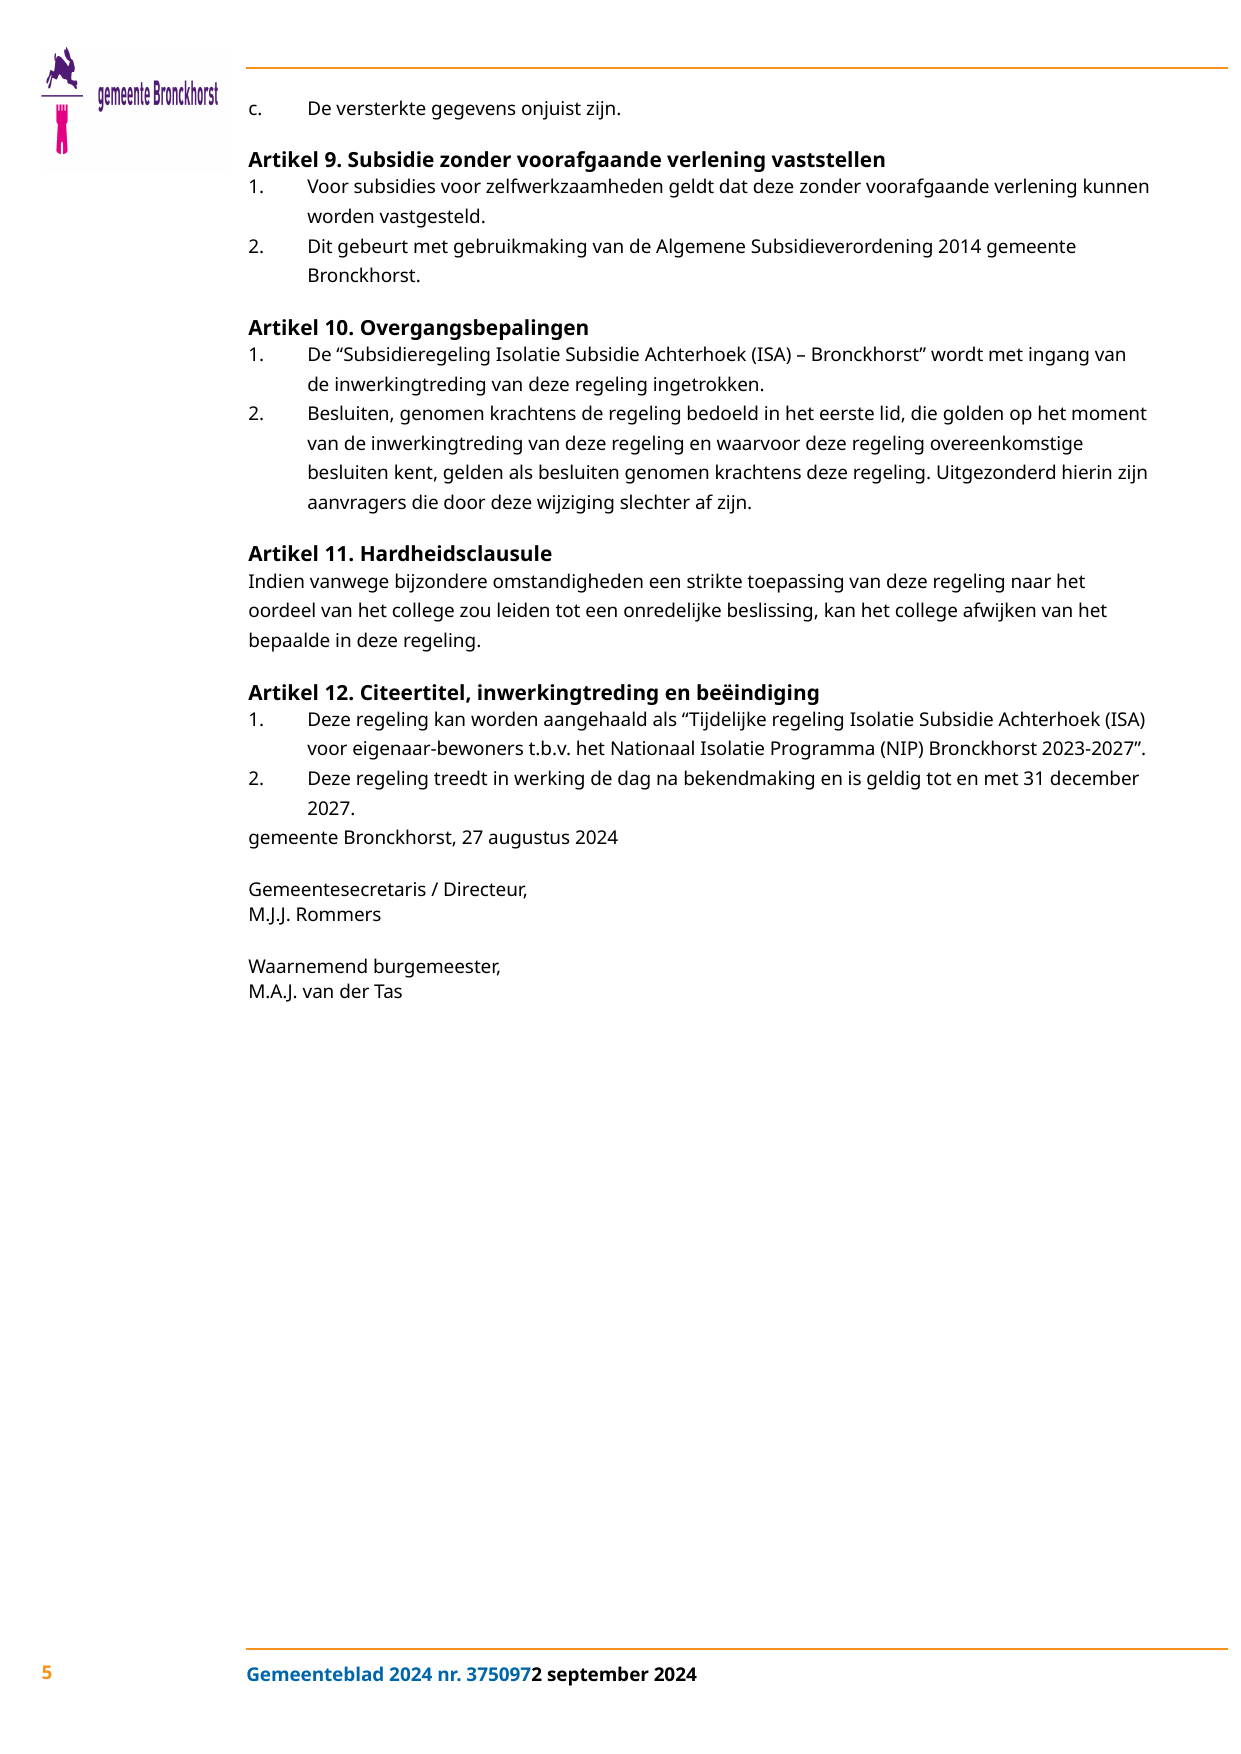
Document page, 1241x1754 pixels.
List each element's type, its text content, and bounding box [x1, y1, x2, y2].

list Besluiten, genomen krachtens de regeling bedoeld in het eerste lid, die golden op het moment van de inwerkingtreding van deze regeling en waarvoor deze regeling overeenkomstige besluiten kent, gelden als besluiten genomen krachtens deze regeling. Uitgezonderd hierin zijn aanvragers die door deze wijziging slechter af zijn. [248, 400, 1152, 515]
text Artikel 12. Citeertitel, inwerkingtreding en beëindiging [248, 678, 1152, 706]
list Deze regeling kan worden aangehaald als “Tijdelijke regeling Isolatie Subsidie Achterhoek (ISA) voor eigenaar-bewoners t.b.v. het Nationaal Isolatie Programma (NIP) Bronckhorst 2023-2027”. [248, 706, 1152, 761]
text M.J.J. Rommers [248, 902, 1152, 927]
list Deze regeling treedt in werking de dag na bekendmaking en is geldig tot en met 31 december 2027. [248, 765, 1152, 821]
text Waarnemend burgemeester, [248, 953, 1152, 979]
list De “Subsidieregeling Isolatie Subsidie Achterhoek (ISA) – Bronckhorst” wordt met ingang van de inwerkingtreding van deze regeling ingetrokken. [248, 341, 1152, 397]
picture [41, 47, 231, 172]
text Artikel 11. Hardheidsclausule [248, 539, 1152, 568]
text Gemeentesecretaris / Directeur, [248, 876, 1152, 902]
text gemeente Bronckhorst, 27 augustus 2024 [248, 824, 1152, 850]
list Dit gebeurt met gebruikmaking van de Algemene Subsidieverordening 2014 gemeente Bronckhorst. [248, 233, 1152, 288]
text M.A.J. van der Tas [248, 979, 1152, 1004]
list De versterkte gegevens onjuist zijn. [248, 95, 1152, 121]
text Artikel 9. Subsidie zonder voorafgaande verlening vaststellen [248, 145, 1152, 174]
text Indien vanwege bijzondere omstandigheden een strikte toepassing van deze regeling naar het oordeel van het college zou leiden tot een onredelijke beslissing, kan het college afwijken van het bepaalde in deze regeling. [248, 568, 1152, 653]
text Artikel 10. Overgangsbepalingen [248, 313, 1152, 341]
list Voor subsidies voor zelfwerkzaamheden geldt dat deze zonder voorafgaande verlening kunnen worden vastgesteld. [248, 174, 1152, 229]
